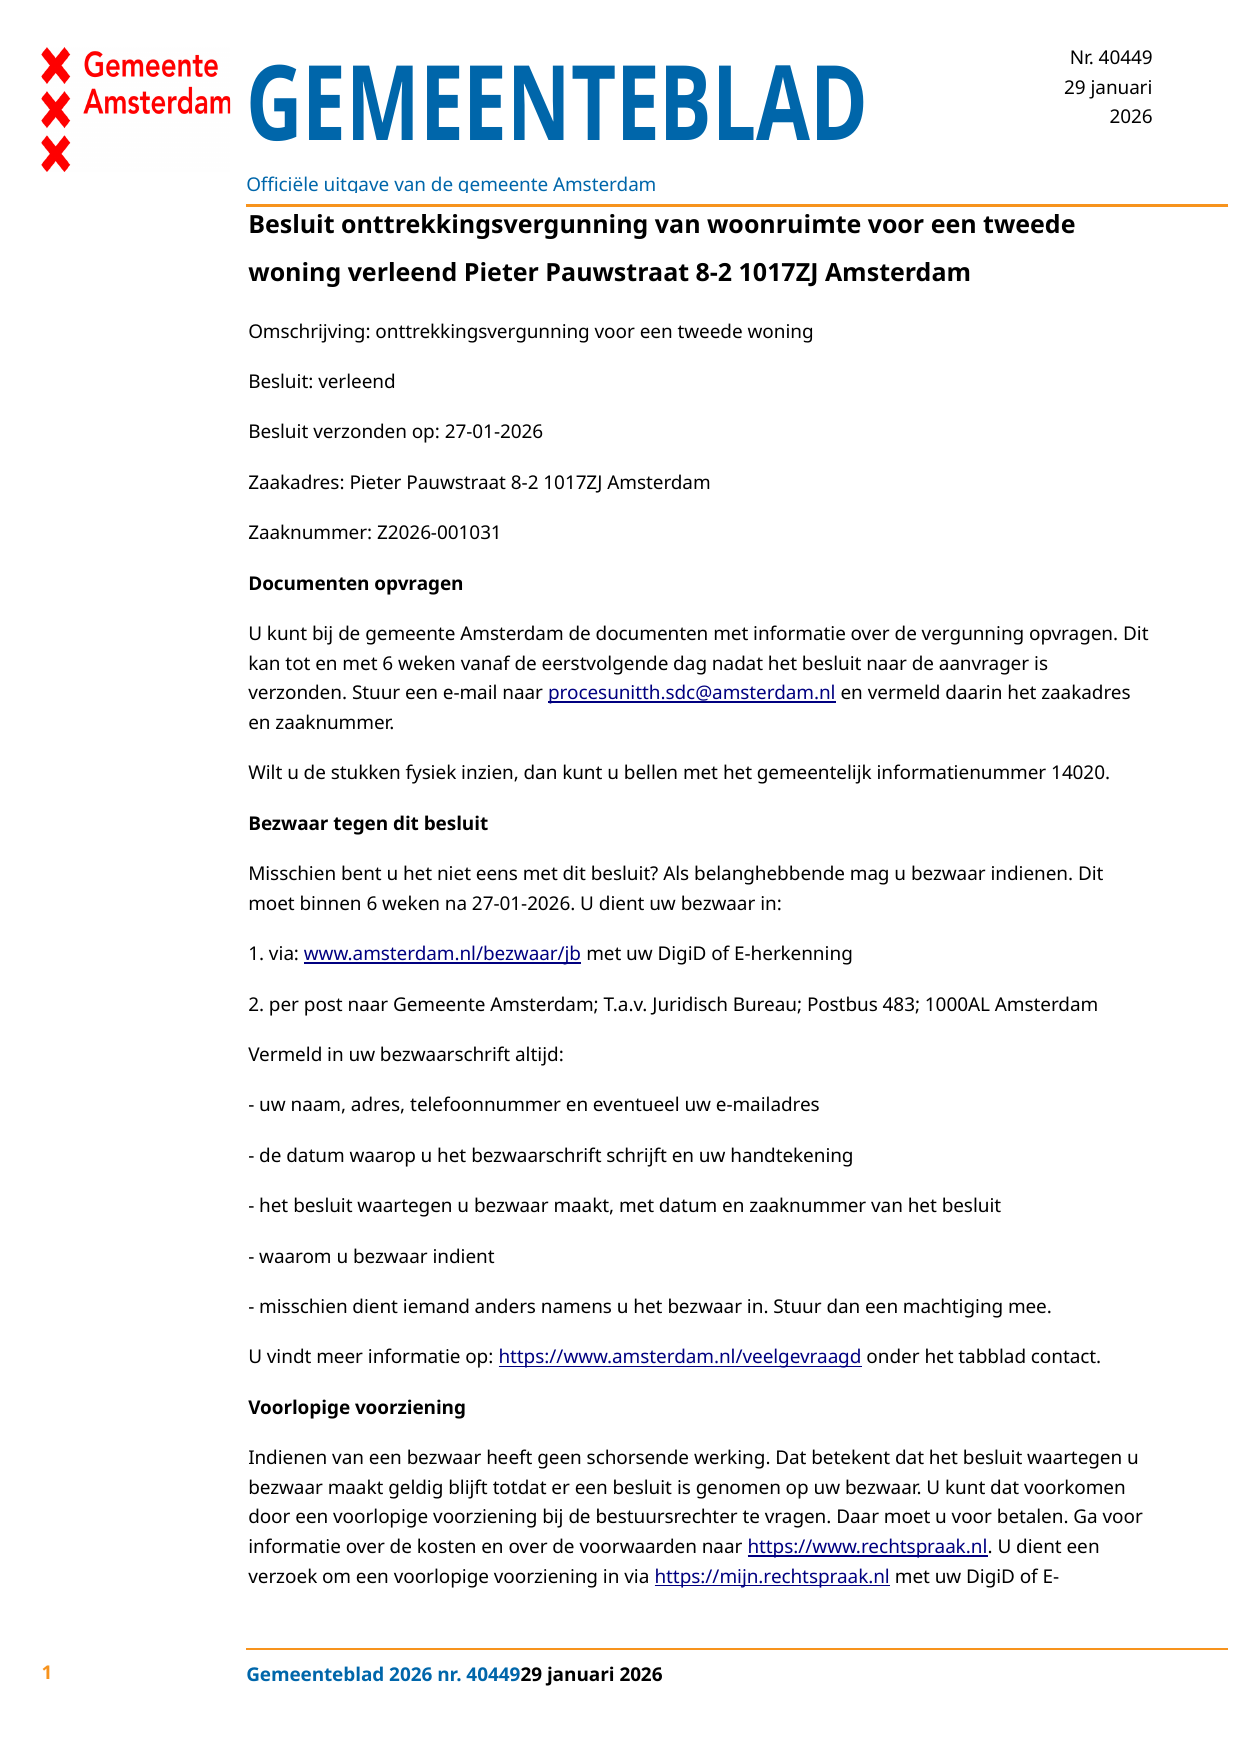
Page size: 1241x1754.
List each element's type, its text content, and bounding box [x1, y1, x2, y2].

text Besluit onttrekkingsvergunning van woonruimte voor een tweede woning verleend Pieter Pauwstraat 8-2 1017ZJ Amsterdam [248, 207, 1152, 288]
text Zaaknummer: Z2026-001031 [248, 519, 1152, 545]
text - de datum waarop u het bezwaarschrift schrijft en uw handtekening [248, 1142, 1152, 1168]
text Bezwaar tegen dit besluit [248, 810, 1152, 836]
text U vindt meer informatie op: https://www.amsterdam.nl/veelgevraagd onder het tabblad contact. [248, 1344, 1152, 1369]
text - waarom u bezwaar indient [248, 1243, 1152, 1269]
text 2. per post naar Gemeente Amsterdam; T.a.v. Juridisch Bureau; Postbus 483; 1000AL Amsterdam [248, 991, 1152, 1017]
text Wilt u de stukken fysiek inzien, dan kunt u bellen met het gemeentelijk informatienummer 14020. [248, 759, 1152, 785]
text Besluit: verleend [248, 368, 1152, 394]
text - misschien dient iemand anders namens u het bezwaar in. Stuur dan een machtiging mee. [248, 1293, 1152, 1319]
text Voorlopige voorziening [248, 1394, 1152, 1420]
text 1. via: www.amsterdam.nl/bezwaar/jb met uw DigiD of E-herkenning [248, 940, 1152, 966]
text Indienen van een bezwaar heeft geen schorsende werking. Dat betekent dat het besluit waartegen u bezwaar maakt geldig blijft totdat er een besluit is genomen op uw bezwaar. U kunt dat voorkomen door een voorlopige voorziening bij de bestuursrechter te vragen. Daar moet u voor betalen. Ga voor informatie over de kosten en over de voorwaarden naar https://www.rechtspraak.nl. U dient een verzoek om een voorlopige voorziening in via https://mijn.rechtspraak.nl met uw DigiD of E- [248, 1444, 1152, 1589]
text - uw naam, adres, telefoonnummer en eventueel uw e-mailadres [248, 1092, 1152, 1117]
text Misschien bent u het niet eens met dit besluit? Als belanghebbende mag u bezwaar indienen. Dit moet binnen 6 weken na 27-01-2026. U dient uw bezwaar in: [248, 860, 1152, 916]
picture [41, 47, 231, 172]
text Omschrijving: onttrekkingsvergunning voor een tweede woning [248, 318, 1152, 344]
text Documenten opvragen [248, 570, 1152, 596]
text U kunt bij de gemeente Amsterdam de documenten met informatie over de vergunning opvragen. Dit kan tot en met 6 weken vanaf de eerstvolgende dag nadat het besluit naar de aanvrager is verzonden. Stuur een e-mail naar procesunitth.sdc@amsterdam.nl en vermeld daarin het zaakadres en zaaknummer. [248, 620, 1152, 735]
text - het besluit waartegen u bezwaar maakt, met datum en zaaknummer van het besluit [248, 1192, 1152, 1218]
text Vermeld in uw bezwaarschrift altijd: [248, 1041, 1152, 1067]
text Besluit verzonden op: 27-01-2026 [248, 419, 1152, 444]
text Zaakadres: Pieter Pauwstraat 8-2 1017ZJ Amsterdam [248, 469, 1152, 495]
